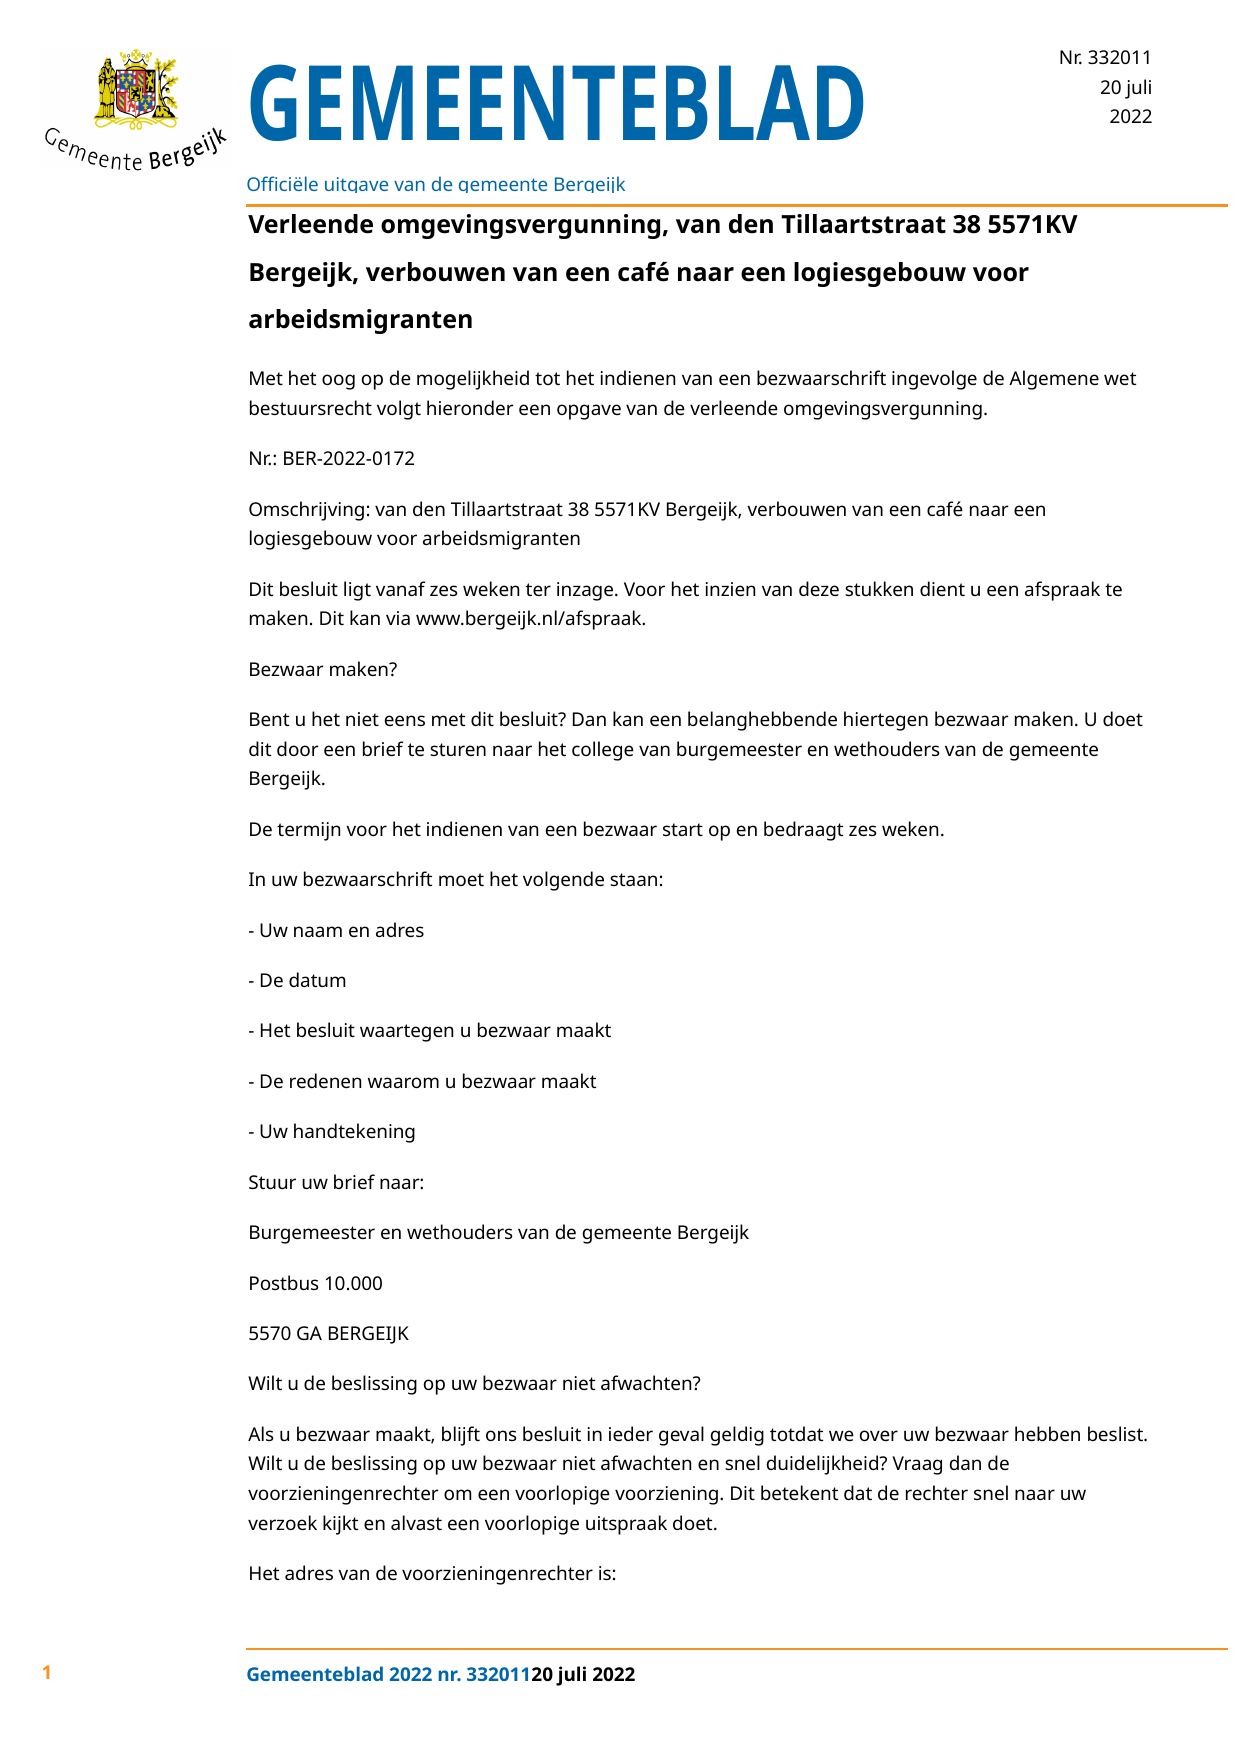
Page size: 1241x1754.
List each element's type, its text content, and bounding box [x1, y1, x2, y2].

text Nr.: BER-2022-0172 [248, 446, 1152, 471]
text Met het oog op de mogelijkheid tot het indienen van een bezwaarschrift ingevolge de Algemene wet bestuursrecht volgt hieronder een opgave van de verleende omgevingsvergunning. [248, 366, 1152, 421]
text - De redenen waarom u bezwaar maakt [248, 1068, 1152, 1094]
text Bent u het niet eens met dit besluit? Dan kan een belanghebbende hiertegen bezwaar maken. U doet dit door een brief te sturen naar het college van burgemeester en wethouders van de gemeente Bergeijk. [248, 706, 1152, 791]
text Het adres van de voorzieningenrechter is: [248, 1560, 1152, 1586]
text Bezwaar maken? [248, 656, 1152, 682]
text 5570 GA BERGEIJK [248, 1320, 1152, 1346]
picture [41, 47, 231, 172]
text Burgemeester en wethouders van de gemeente Bergeijk [248, 1219, 1152, 1245]
text De termijn voor het indienen van een bezwaar start op en bedraagt zes weken. [248, 816, 1152, 842]
text - Uw handtekening [248, 1118, 1152, 1144]
text Verleende omgevingsvergunning, van den Tillaartstraat 38 5571KV Bergeijk, verbouwen van een café naar een logiesgebouw voor arbeidsmigranten [248, 207, 1152, 336]
text Dit besluit ligt vanaf zes weken ter inzage. Voor het inzien van deze stukken dient u een afspraak te maken. Dit kan via www.bergeijk.nl/afspraak. [248, 576, 1152, 631]
text - De datum [248, 967, 1152, 993]
text Wilt u de beslissing op uw bezwaar niet afwachten? [248, 1371, 1152, 1396]
text Als u bezwaar maakt, blijft ons besluit in ieder geval geldig totdat we over uw bezwaar hebben beslist. Wilt u de beslissing op uw bezwaar niet afwachten en snel duidelijkheid? Vraag dan de voorzieningenrechter om een voorlopige voorziening. Dit betekent dat de rechter snel naar uw verzoek kijkt en alvast een voorlopige uitspraak doet. [248, 1421, 1152, 1535]
text In uw bezwaarschrift moet het volgende staan: [248, 866, 1152, 892]
text Omschrijving: van den Tillaartstraat 38 5571KV Bergeijk, verbouwen van een café naar een logiesgebouw voor arbeidsmigranten [248, 496, 1152, 551]
text - Uw naam en adres [248, 917, 1152, 942]
text - Het besluit waartegen u bezwaar maakt [248, 1018, 1152, 1043]
text Stuur uw brief naar: [248, 1169, 1152, 1194]
text Postbus 10.000 [248, 1270, 1152, 1295]
